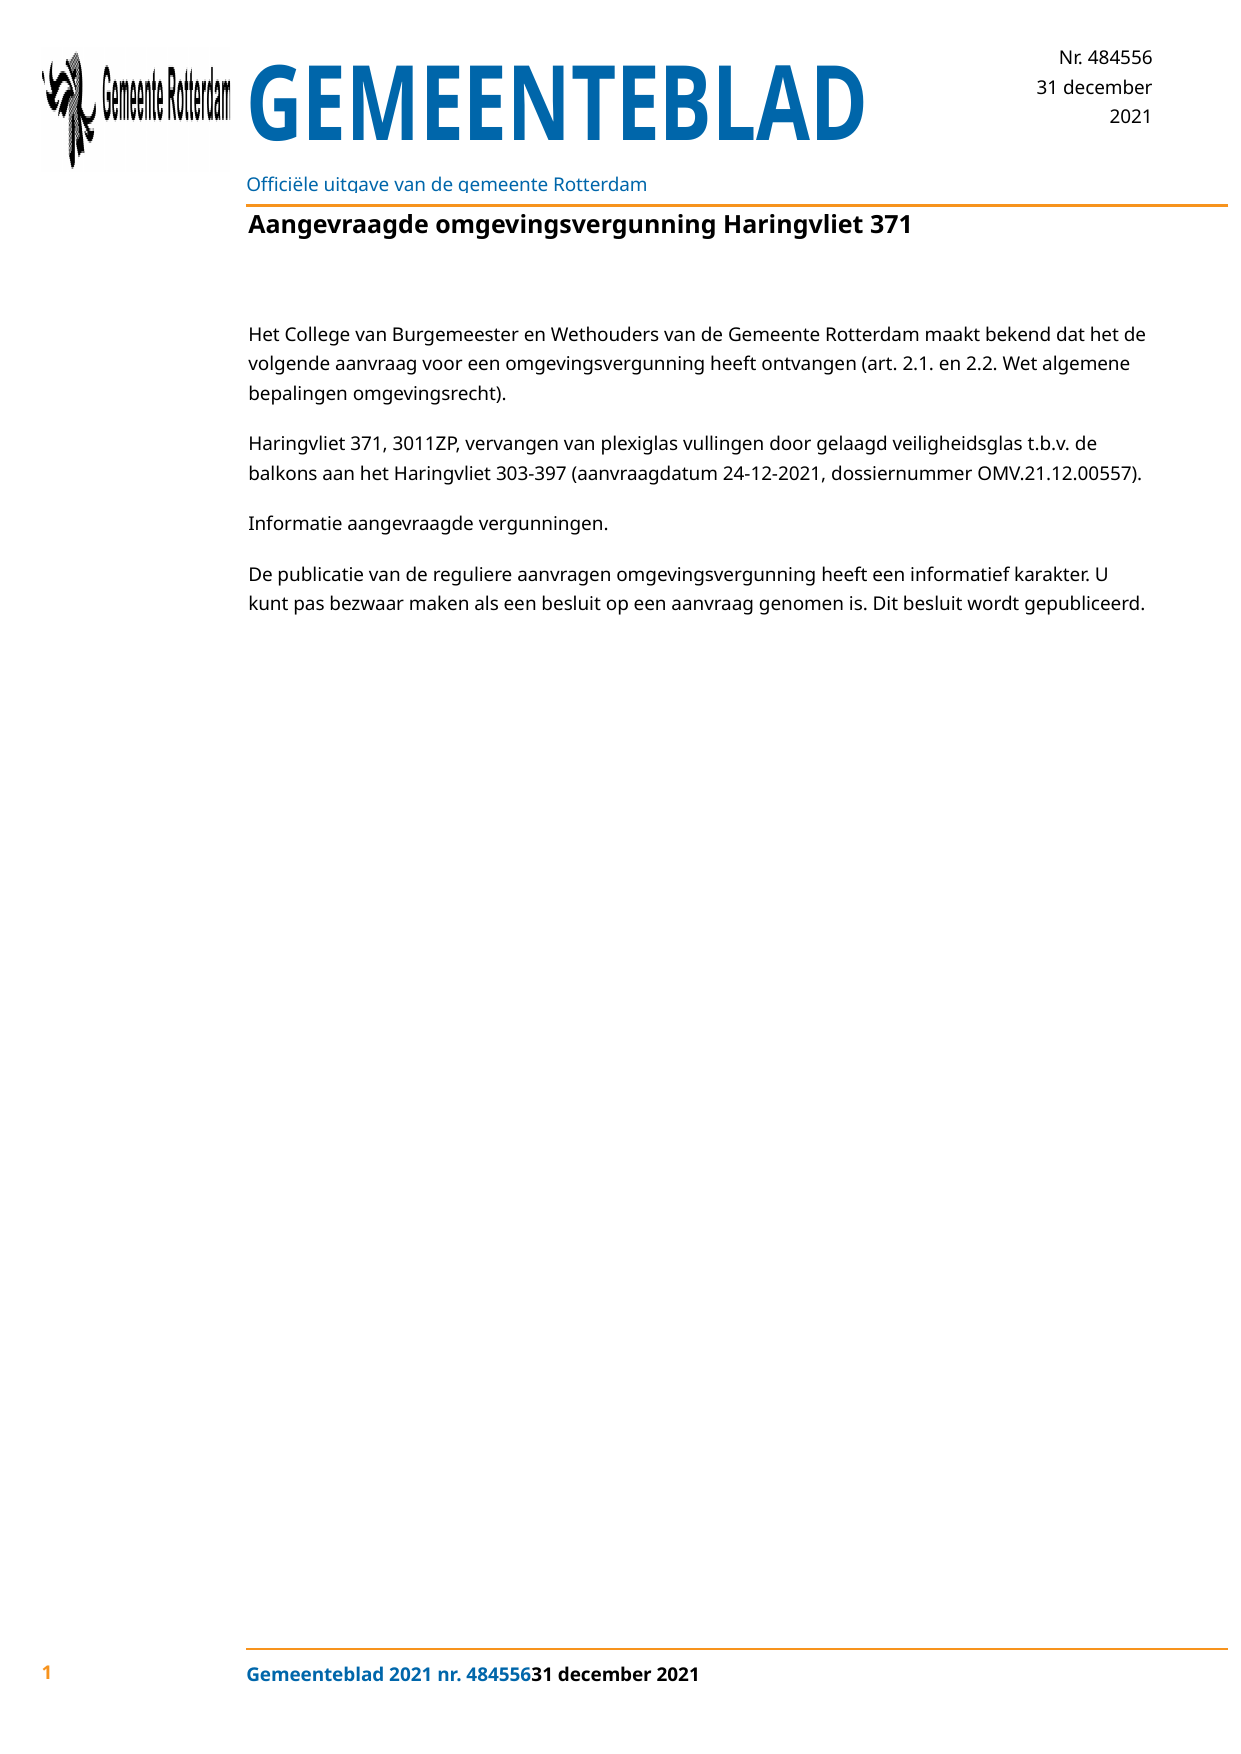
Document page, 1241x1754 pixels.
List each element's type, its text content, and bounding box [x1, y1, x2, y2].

picture [41, 47, 231, 172]
text De publicatie van de reguliere aanvragen omgevingsvergunning heeft een informatief karakter. U kunt pas bezwaar maken als een besluit op een aanvraag genomen is. Dit besluit wordt gepubliceerd. [248, 561, 1152, 616]
text Aangevraagde omgevingsvergunning Haringvliet 371 [248, 207, 1152, 241]
text Informatie aangevraagde vergunningen. [248, 510, 1152, 536]
text Haringvliet 371, 3011ZP, vervangen van plexiglas vullingen door gelaagd veiligheidsglas t.b.v. de balkons aan het Haringvliet 303-397 (aanvraagdatum 24-12-2021, dossiernummer OMV.21.12.00557). [248, 430, 1152, 486]
text Het College van Burgemeester en Wethouders van de Gemeente Rotterdam maakt bekend dat het de volgende aanvraag voor een omgevingsvergunning heeft ontvangen (art. 2.1. en 2.2. Wet algemene bepalingen omgevingsrecht). [248, 321, 1152, 406]
